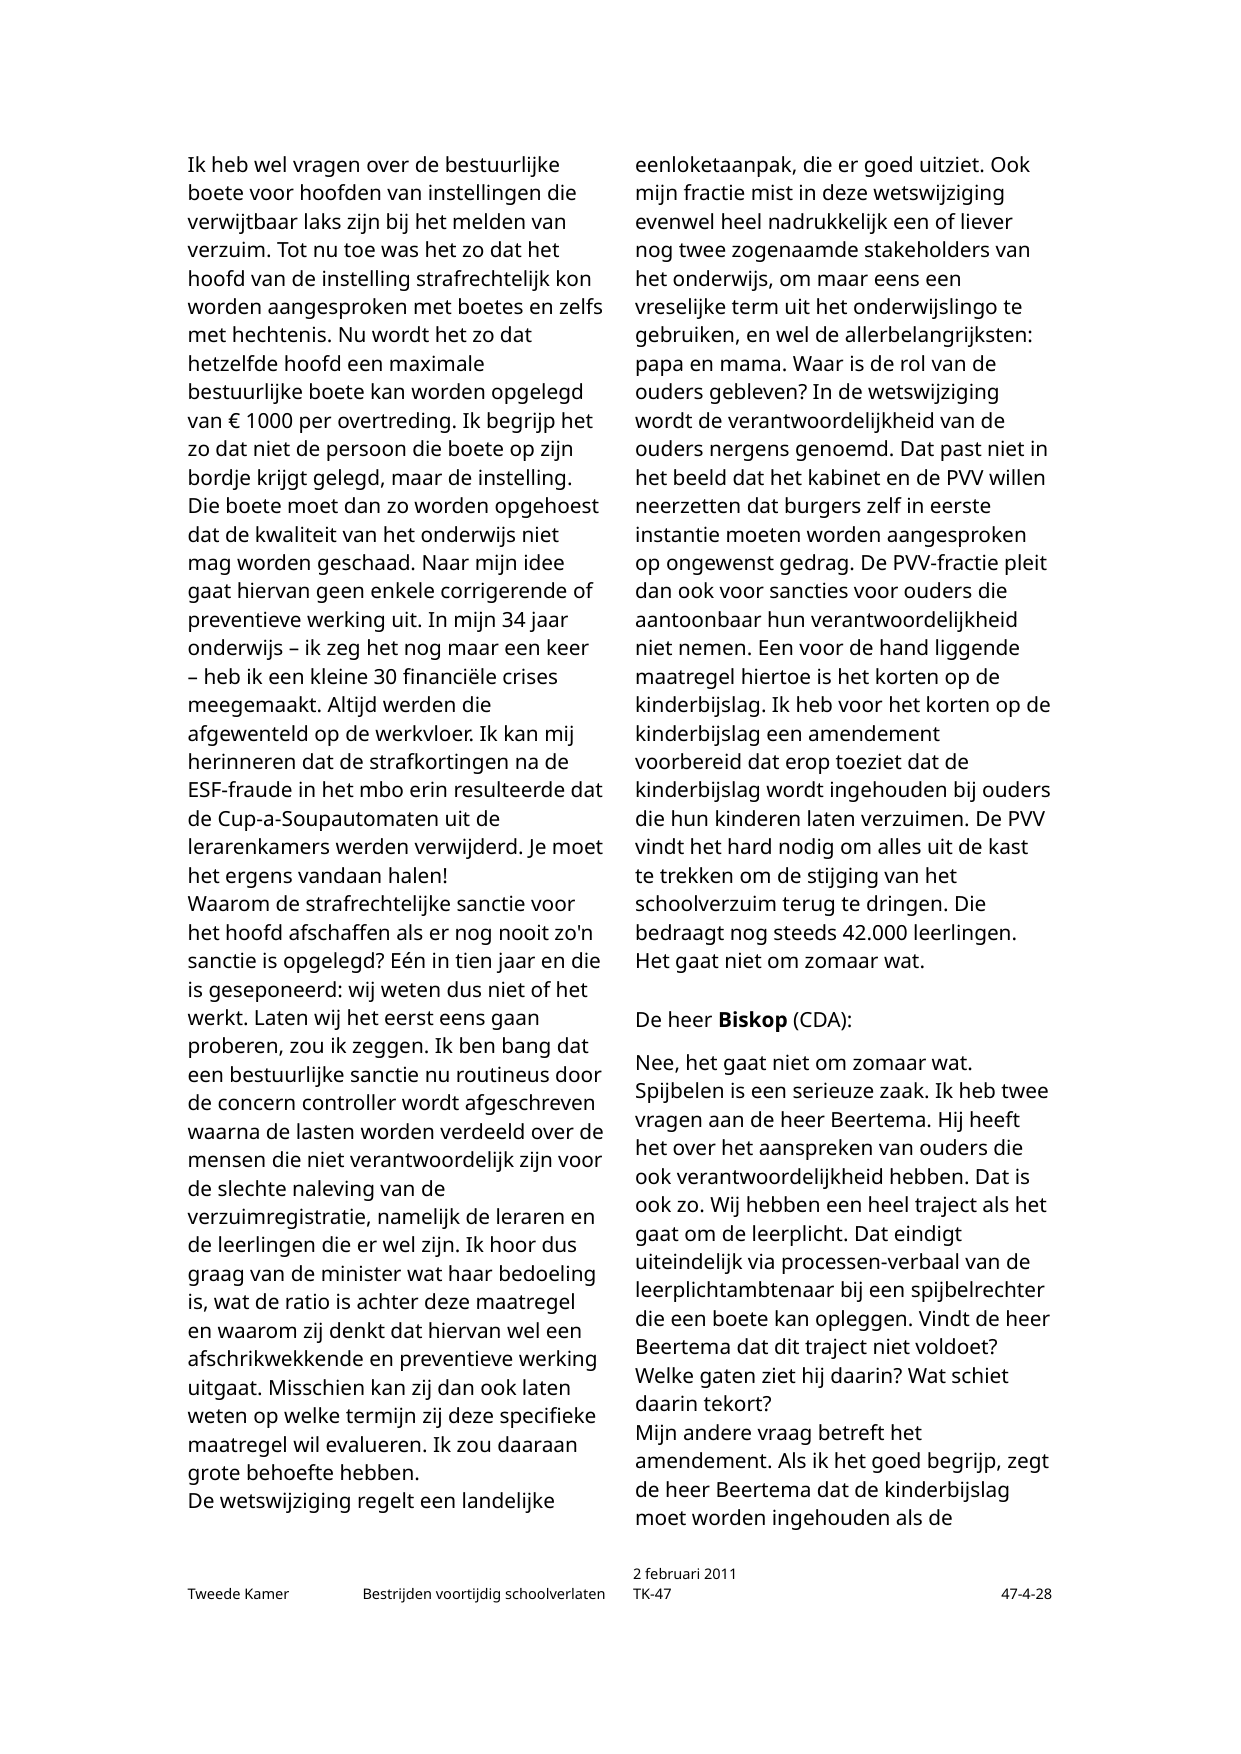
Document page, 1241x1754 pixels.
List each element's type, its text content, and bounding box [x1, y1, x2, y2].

text Waarom de strafrechtelijke sanctie voor het hoofd afschaffen als er nog nooit zo'n sanctie is opgelegd? Eén in tien jaar en die is geseponeerd: wij weten dus niet of het werkt. Laten wij het eerst eens gaan proberen, zou ik zeggen. Ik ben bang dat een bestuurlijke sanctie nu routineus door de concern controller wordt afgeschreven waarna de lasten worden verdeeld over de mensen die niet verantwoordelijk zijn voor de slechte naleving van de verzuimregistratie, namelijk de leraren en de leerlingen die er wel zijn. Ik hoor dus graag van de minister wat haar bedoeling is, wat de ratio is achter deze maatregel en waarom zij denkt dat hiervan wel een afschrikwekkende en preventieve werking uitgaat. Misschien kan zij dan ook laten weten op welke termijn zij deze specifieke maatregel wil evalueren. Ik zou daaraan grote behoefte hebben. [187, 889, 605, 1487]
text De wetswijziging regelt een landelijke [187, 1487, 605, 1515]
text De heer Biskop (CDA): [635, 1005, 1053, 1033]
text eenloketaanpak, die er goed uitziet. Ook mijn fractie mist in deze wetswijziging evenwel heel nadrukkelijk een of liever nog twee zogenaamde stakeholders van het onderwijs, om maar eens een vreselijke term uit het onderwijslingo te gebruiken, en wel de allerbelangrijksten: papa en mama. Waar is de rol van de ouders gebleven? In de wetswijziging wordt de verantwoordelijkheid van de ouders nergens genoemd. Dat past niet in het beeld dat het kabinet en de PVV willen neerzetten dat burgers zelf in eerste instantie moeten worden aangesproken op ongewenst gedrag. De PVV-fractie pleit dan ook voor sancties voor ouders die aantoonbaar hun verantwoordelijkheid niet nemen. Een voor de hand liggende maatregel hiertoe is het korten op de kinderbijslag. Ik heb voor het korten op de kinderbijslag een amendement voorbereid dat erop toeziet dat de kinderbijslag wordt ingehouden bij ouders die hun kinderen laten verzuimen. De PVV vindt het hard nodig om alles uit de kast te trekken om de stijging van het schoolverzuim terug te dringen. Die bedraagt nog steeds 42.000 leerlingen. Het gaat niet om zomaar wat. [635, 150, 1053, 975]
text Mijn andere vraag betreft het amendement. Als ik het goed begrijp, zegt de heer Beertema dat de kinderbijslag moet worden ingehouden als de [635, 1418, 1053, 1532]
text Ik heb wel vragen over de bestuurlijke boete voor hoofden van instellingen die verwijtbaar laks zijn bij het melden van verzuim. Tot nu toe was het zo dat het hoofd van de instelling strafrechtelijk kon worden aangesproken met boetes en zelfs met hechtenis. Nu wordt het zo dat hetzelfde hoofd een maximale bestuurlijke boete kan worden opgelegd van € 1000 per overtreding. Ik begrijp het zo dat niet de persoon die boete op zijn bordje krijgt gelegd, maar de instelling. Die boete moet dan zo worden opgehoest dat de kwaliteit van het onderwijs niet mag worden geschaad. Naar mijn idee gaat hiervan geen enkele corrigerende of preventieve werking uit. In mijn 34 jaar onderwijs – ik zeg het nog maar een keer – heb ik een kleine 30 financiële crises meegemaakt. Altijd werden die afgewenteld op de werkvloer. Ik kan mij herinneren dat de strafkortingen na de ESF-fraude in het mbo erin resulteerde dat de Cup-a-Soupautomaten uit de lerarenkamers werden verwijderd. Je moet het ergens vandaan halen! [187, 150, 605, 889]
text Nee, het gaat niet om zomaar wat. Spijbelen is een serieuze zaak. Ik heb twee vragen aan de heer Beertema. Hij heeft het over het aanspreken van ouders die ook verantwoordelijkheid hebben. Dat is ook zo. Wij hebben een heel traject als het gaat om de leerplicht. Dat eindigt uiteindelijk via processen-verbaal van de leerplichtambtenaar bij een spijbelrechter die een boete kan opleggen. Vindt de heer Beertema dat dit traject niet voldoet? Welke gaten ziet hij daarin? Wat schiet daarin tekort? [635, 1048, 1053, 1418]
